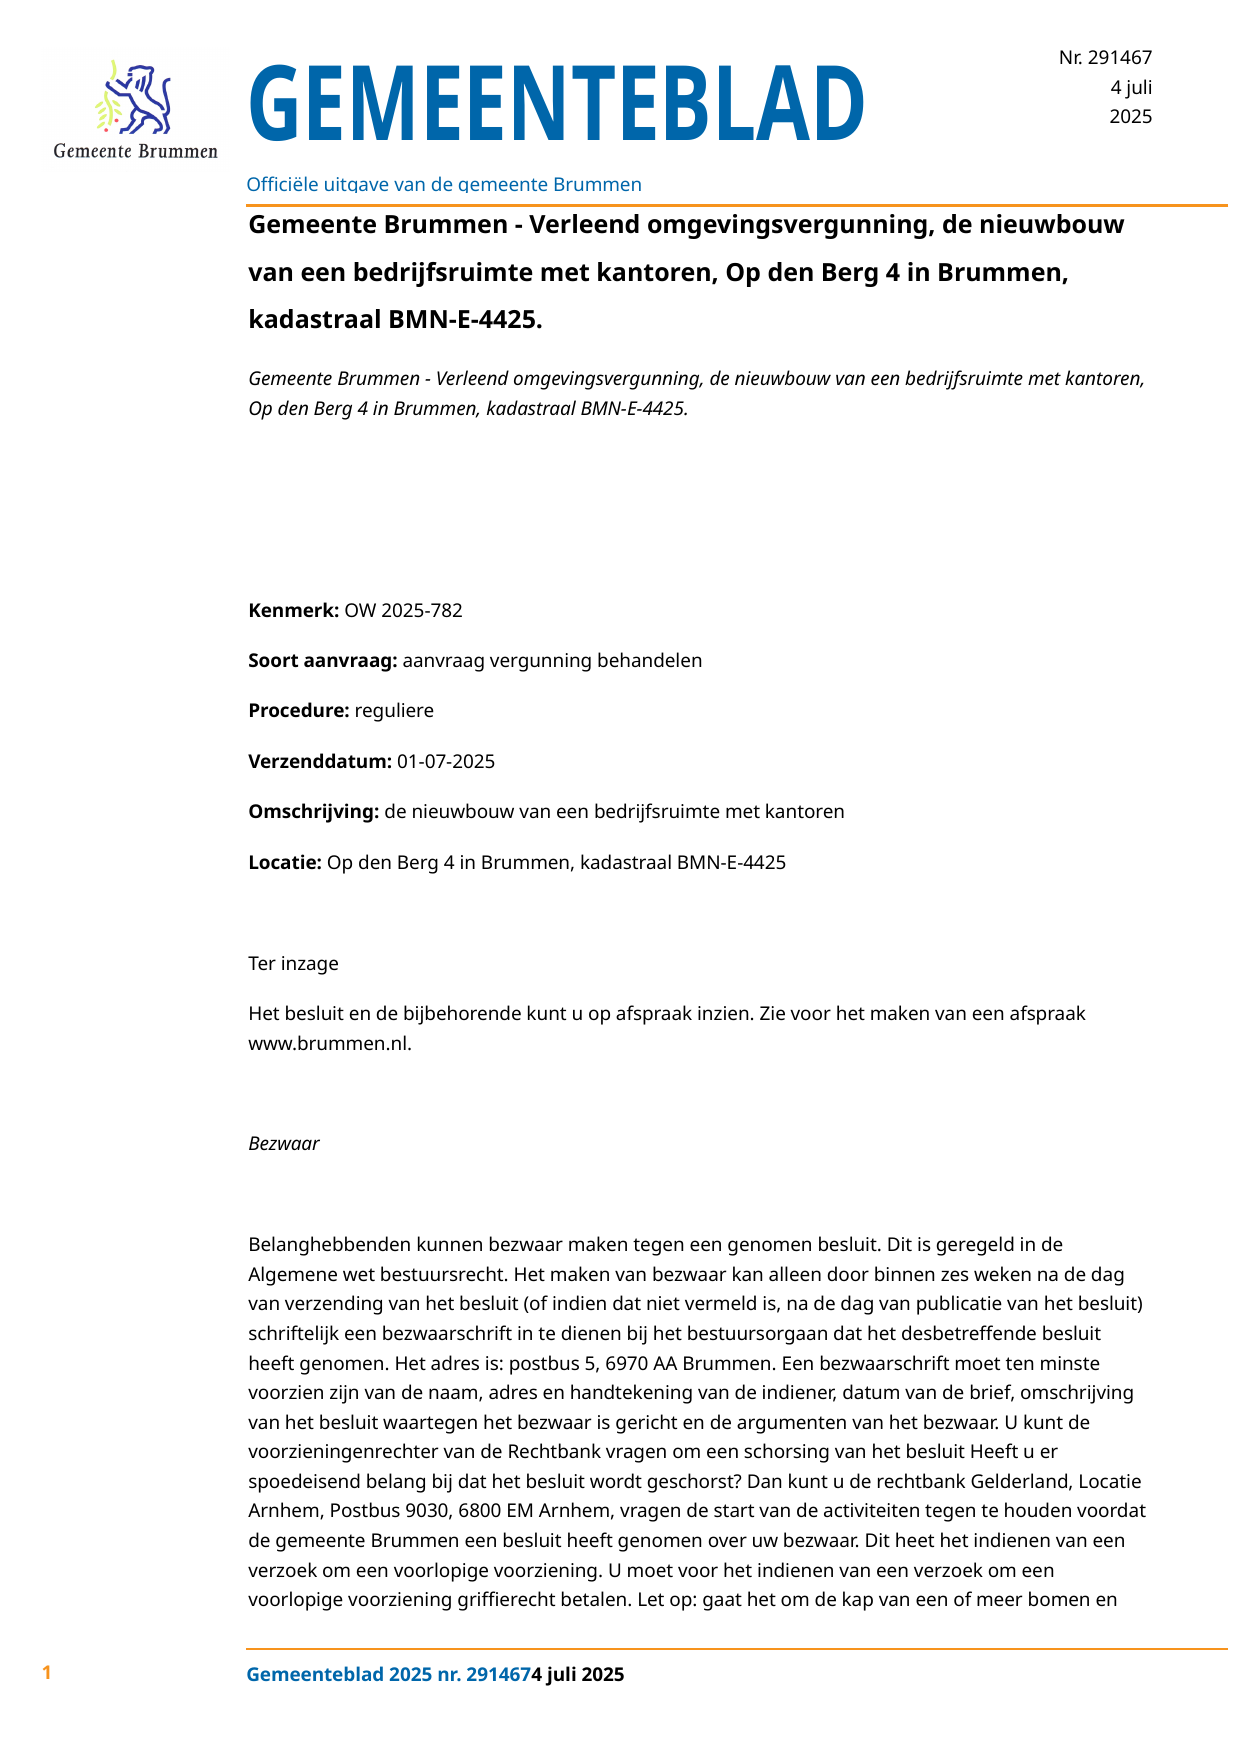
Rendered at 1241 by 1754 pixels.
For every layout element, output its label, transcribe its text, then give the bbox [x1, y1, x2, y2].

picture [41, 47, 231, 172]
text Locatie: Op den Berg 4 in Brummen, kadastraal BMN-E-4425 [248, 849, 1152, 874]
text Omschrijving: de nieuwbouw van een bedrijfsruimte met kantoren [248, 798, 1152, 824]
text Belanghebbenden kunnen bezwaar maken tegen een genomen besluit. Dit is geregeld in de Algemene wet bestuursrecht. Het maken van bezwaar kan alleen door binnen zes weken na de dag van verzending van het besluit (of indien dat niet vermeld is, na de dag van publicatie van het besluit) schriftelijk een bezwaarschrift in te dienen bij het bestuursorgaan dat het desbetreffende besluit heeft genomen. Het adres is: postbus 5, 6970 AA Brummen. Een bezwaarschrift moet ten minste voorzien zijn van de naam, adres en handtekening van de indiener, datum van de brief, omschrijving van het besluit waartegen het bezwaar is gericht en de argumenten van het bezwaar. U kunt de voorzieningenrechter van de Rechtbank vragen om een schorsing van het besluit Heeft u er spoedeisend belang bij dat het besluit wordt geschorst? Dan kunt u de rechtbank Gelderland, Locatie Arnhem, Postbus 9030, 6800 EM Arnhem, vragen de start van de activiteiten tegen te houden voordat de gemeente Brummen een besluit heeft genomen over uw bezwaar. Dit heet het indienen van een verzoek om een voorlopige voorziening. U moet voor het indienen van een verzoek om een voorlopige voorziening griffierecht betalen. Let op: gaat het om de kap van een of meer bomen en [248, 1231, 1152, 1612]
text Soort aanvraag: aanvraag vergunning behandelen [248, 647, 1152, 673]
text Ter inzage [248, 950, 1152, 975]
text Kenmerk: OW 2025-782 [248, 597, 1152, 622]
text Gemeente Brummen - Verleend omgevingsvergunning, de nieuwbouw van een bedrijfsruimte met kantoren, Op den Berg 4 in Brummen, kadastraal BMN-E-4425. [248, 366, 1152, 421]
text Het besluit en de bijbehorende kunt u op afspraak inzien. Zie voor het maken van een afspraak www.brummen.nl. [248, 1000, 1152, 1055]
text Verzenddatum: 01-07-2025 [248, 748, 1152, 774]
text Bezwaar [248, 1131, 1152, 1156]
text Procedure: reguliere [248, 698, 1152, 723]
text Gemeente Brummen - Verleend omgevingsvergunning, de nieuwbouw van een bedrijfsruimte met kantoren, Op den Berg 4 in Brummen, kadastraal BMN-E-4425. [248, 207, 1152, 336]
